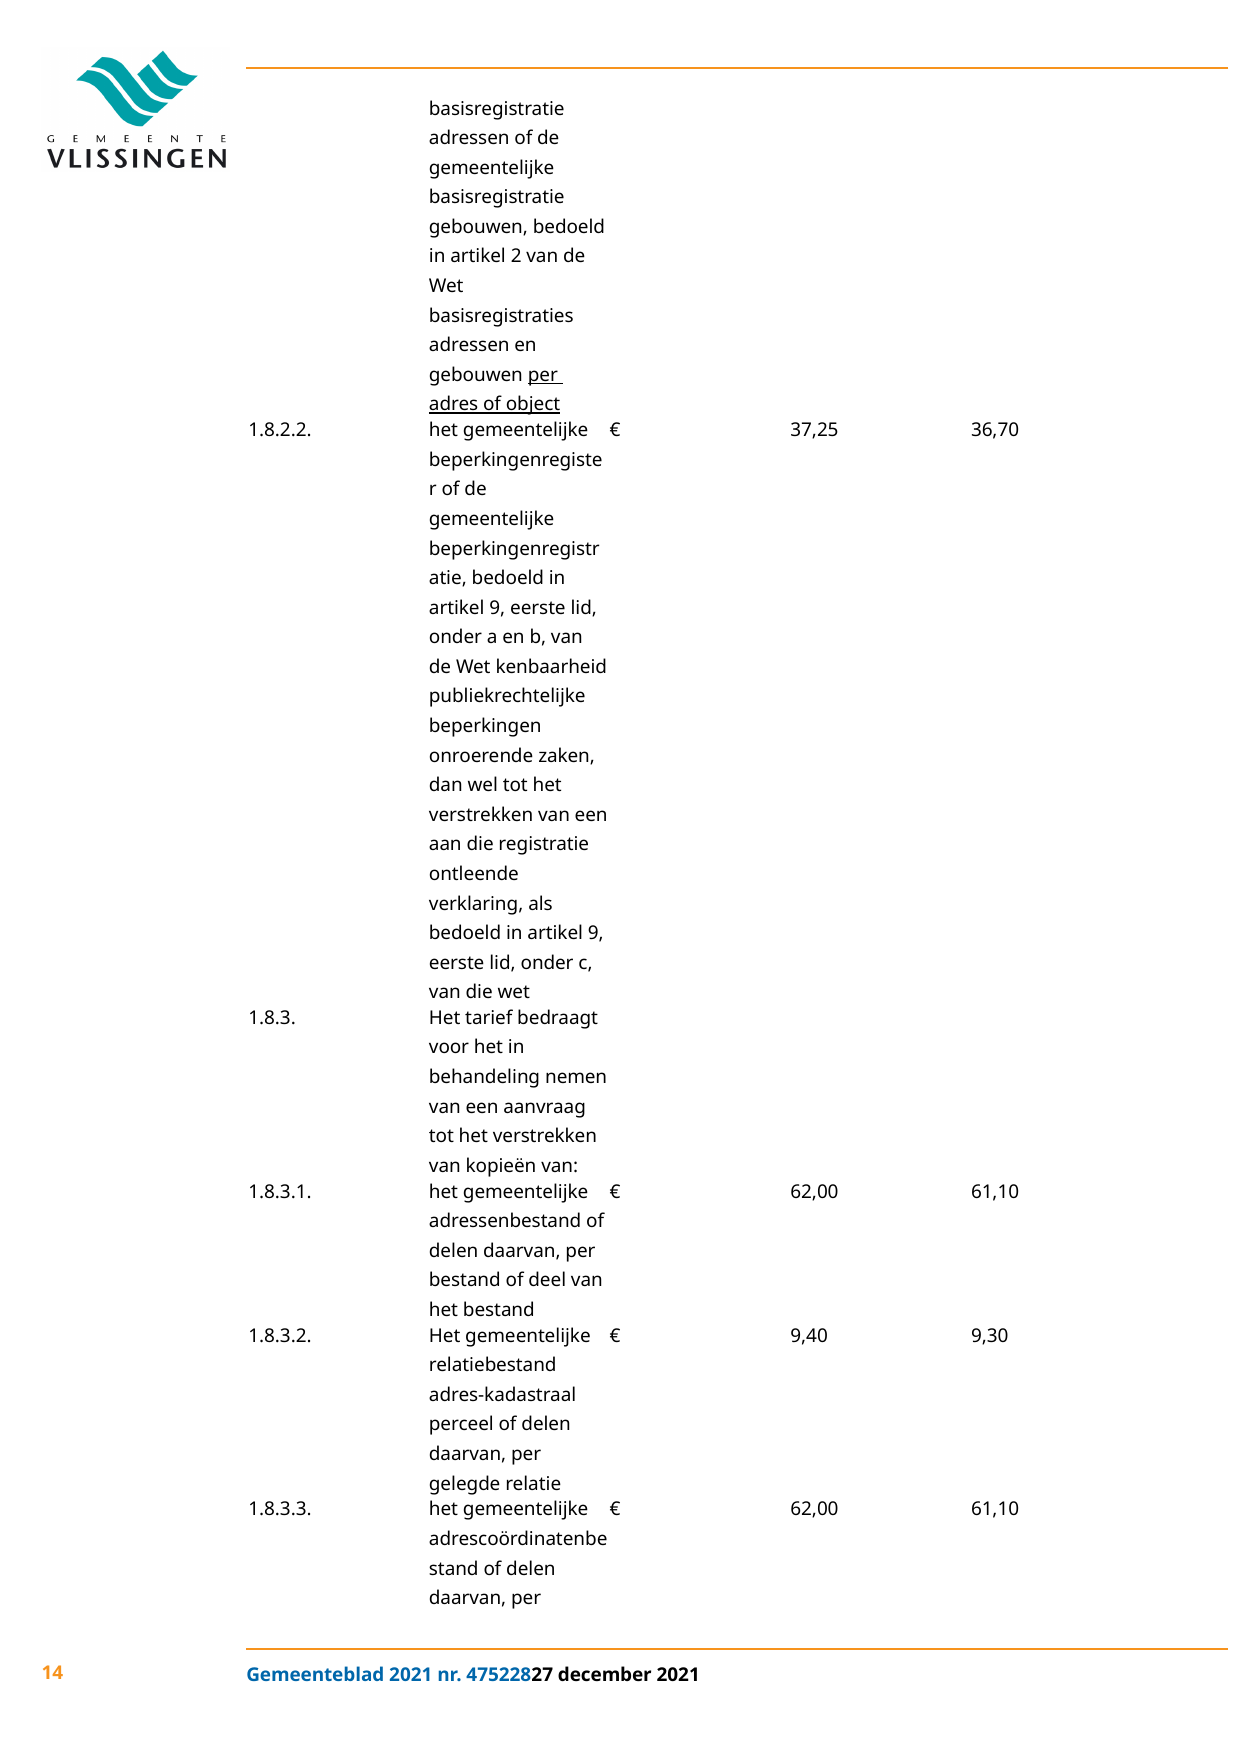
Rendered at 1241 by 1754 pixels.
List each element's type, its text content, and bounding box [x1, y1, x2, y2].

table_cell 37,25 [790, 416, 971, 1004]
table_cell 9,30 [971, 1322, 1152, 1496]
table_cell € [609, 1496, 790, 1610]
picture [41, 47, 231, 172]
table_cell [971, 95, 1152, 416]
table_cell het gemeentelijke adressenbestand of delen daarvan, per bestand of deel van het bestand [429, 1178, 609, 1322]
table_cell € [609, 1322, 790, 1496]
table_cell 61,10 [971, 1496, 1152, 1610]
table_cell 1.8.3. [248, 1004, 429, 1178]
table_cell het gemeentelijke adrescoördinatenbestand of delen daarvan, per [429, 1496, 609, 1610]
table_cell [790, 95, 971, 416]
table_cell 1.8.2.2. [248, 416, 429, 1004]
table_cell € [609, 416, 790, 1004]
table_cell 1.8.3.1. [248, 1178, 429, 1322]
table_cell 36,70 [971, 416, 1152, 1004]
table_cell het gemeentelijke beperkingenregister of de gemeentelijke beperkingenregistratie, bedoeld in artikel 9, eerste lid, onder a en b, van de Wet kenbaarheid publiekrechtelijke beperkingen onroerende zaken, dan wel tot het verstrekken van een aan die registratie ontleende verklaring, als bedoeld in artikel 9, eerste lid, onder c, van die wet [429, 416, 609, 1004]
table_cell 1.8.3.2. [248, 1322, 429, 1496]
table_cell Het gemeentelijke relatiebestand adres-kadastraal perceel of delen daarvan, per gelegde relatie [429, 1322, 609, 1496]
table_cell 9,40 [790, 1322, 971, 1496]
table_cell 62,00 [790, 1496, 971, 1610]
table_cell Het tarief bedraagt voor het in behandeling nemen van een aanvraag tot het verstrekken van kopieën van: [429, 1004, 609, 1178]
table_cell 61,10 [971, 1178, 1152, 1322]
table_cell [609, 95, 790, 416]
table_cell basisregistratie adressen of de gemeentelijke basisregistratie gebouwen, bedoeld in artikel 2 van de Wet basisregistraties adressen en gebouwen per adres of object [429, 95, 609, 416]
table_cell [971, 1004, 1152, 1178]
table_cell [609, 1004, 790, 1178]
table_cell € [609, 1178, 790, 1322]
table_cell 1.8.3.3. [248, 1496, 429, 1610]
table_cell [248, 95, 429, 416]
table_cell 62,00 [790, 1178, 971, 1322]
table_cell [790, 1004, 971, 1178]
